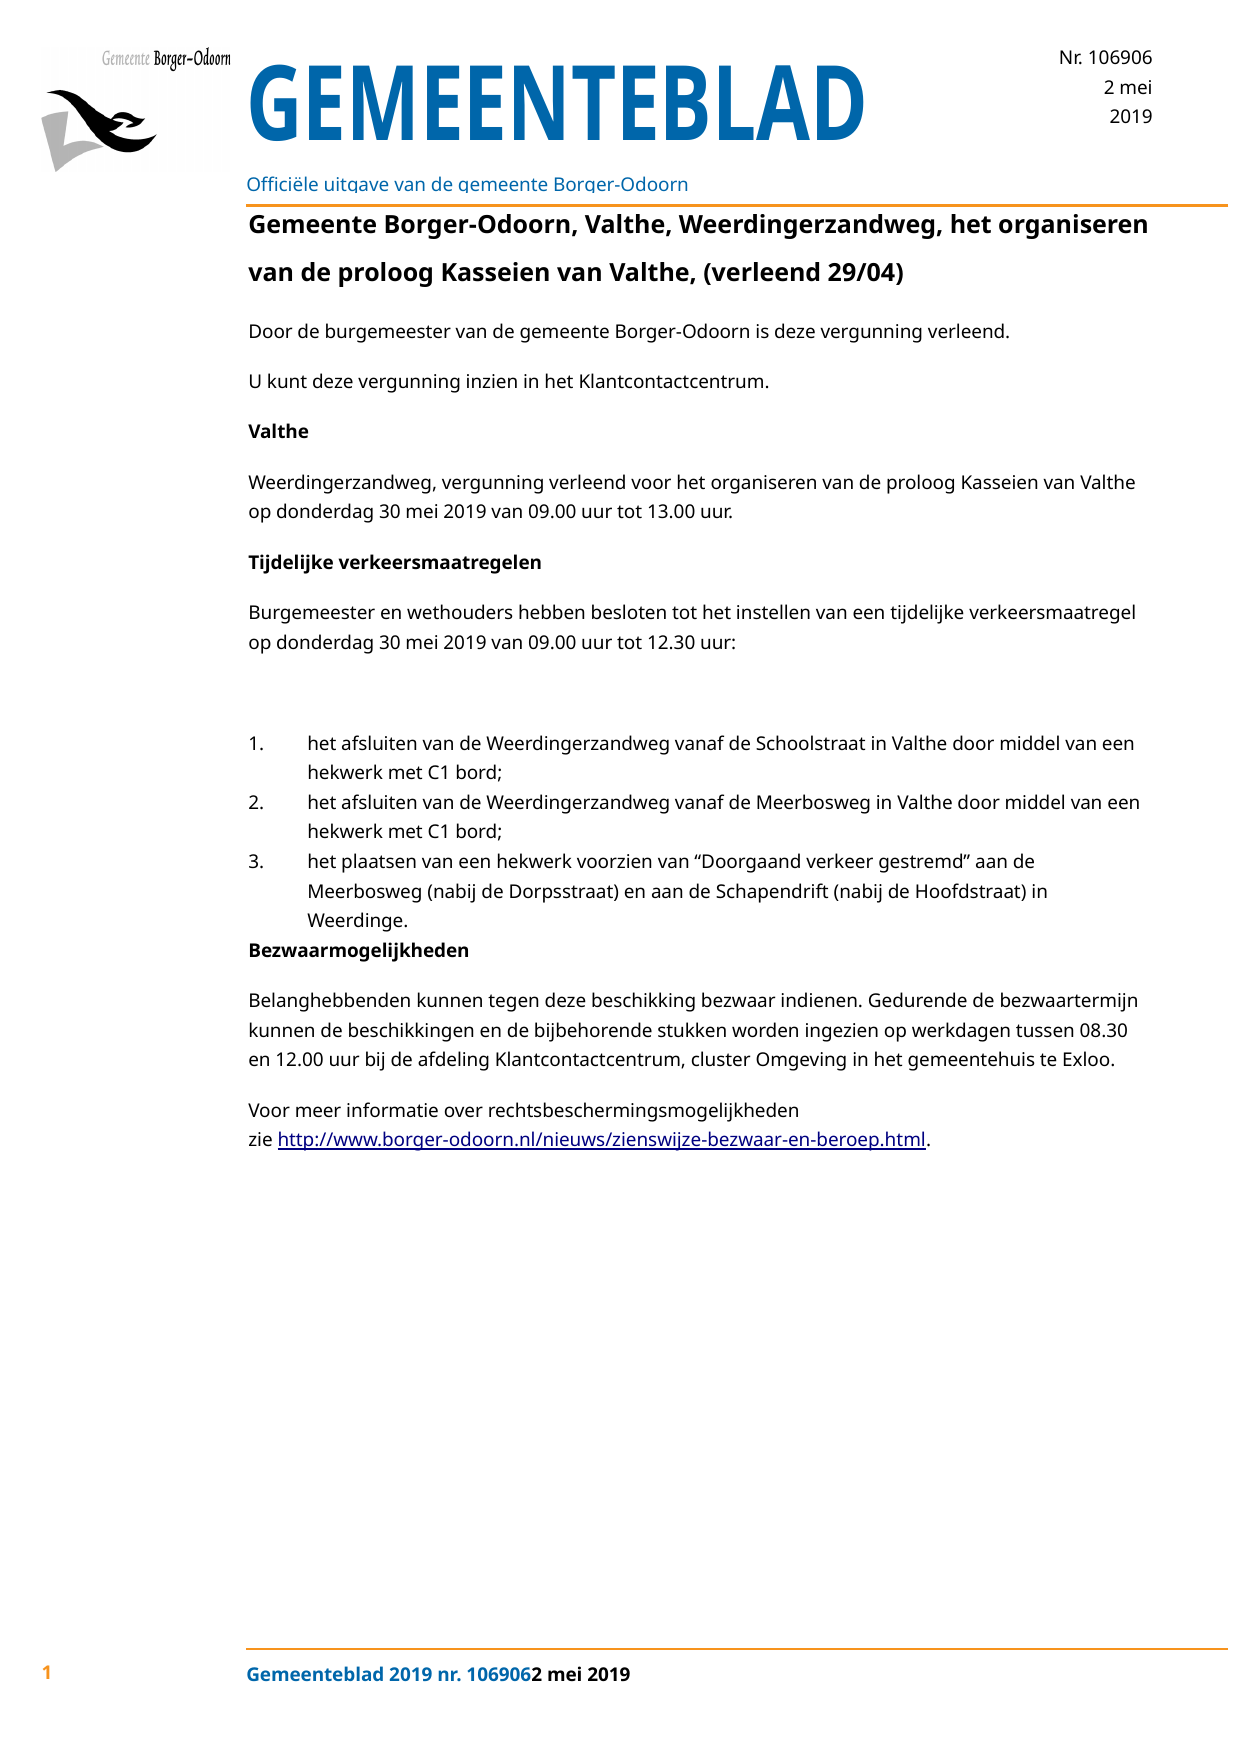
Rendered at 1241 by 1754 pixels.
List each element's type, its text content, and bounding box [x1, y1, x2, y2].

text Tijdelijke verkeersmaatregelen [248, 549, 1152, 575]
text Gemeente Borger-Odoorn, Valthe, Weerdingerzandweg, het organiseren van de proloog Kasseien van Valthe, (verleend 29/04) [248, 207, 1152, 288]
text U kunt deze vergunning inzien in het Klantcontactcentrum. [248, 368, 1152, 394]
list het afsluiten van de Weerdingerzandweg vanaf de Meerbosweg in Valthe door middel van een hekwerk met C1 bord; [248, 789, 1152, 844]
text Burgemeester en wethouders hebben besloten tot het instellen van een tijdelijke verkeersmaatregel op donderdag 30 mei 2019 van 09.00 uur tot 12.30 uur: [248, 599, 1152, 655]
text Valthe [248, 419, 1152, 444]
text Door de burgemeester van de gemeente Borger-Odoorn is deze vergunning verleend. [248, 318, 1152, 344]
text Weerdingerzandweg, vergunning verleend voor het organiseren van de proloog Kasseien van Valthe op donderdag 30 mei 2019 van 09.00 uur tot 13.00 uur. [248, 469, 1152, 524]
picture [41, 47, 231, 172]
list het plaatsen van een hekwerk voorzien van “Doorgaand verkeer gestremd” aan de Meerbosweg (nabij de Dorpsstraat) en aan de Schapendrift (nabij de Hoofdstraat) in Weerdinge. [248, 848, 1152, 933]
text Belanghebbenden kunnen tegen deze beschikking bezwaar indienen. Gedurende de bezwaartermijn kunnen de beschikkingen en de bijbehorende stukken worden ingezien op werkdagen tussen 08.30 en 12.00 uur bij de afdeling Klantcontactcentrum, cluster Omgeving in het gemeentehuis te Exloo. [248, 987, 1152, 1072]
text Voor meer informatie over rechtsbeschermingsmogelijkheden zie http://www.borger-odoorn.nl/nieuws/zienswijze-bezwaar-en-beroep.html. [248, 1097, 1152, 1152]
list het afsluiten van de Weerdingerzandweg vanaf de Schoolstraat in Valthe door middel van een hekwerk met C1 bord; [248, 730, 1152, 785]
text Bezwaarmogelijkheden [248, 937, 1152, 963]
